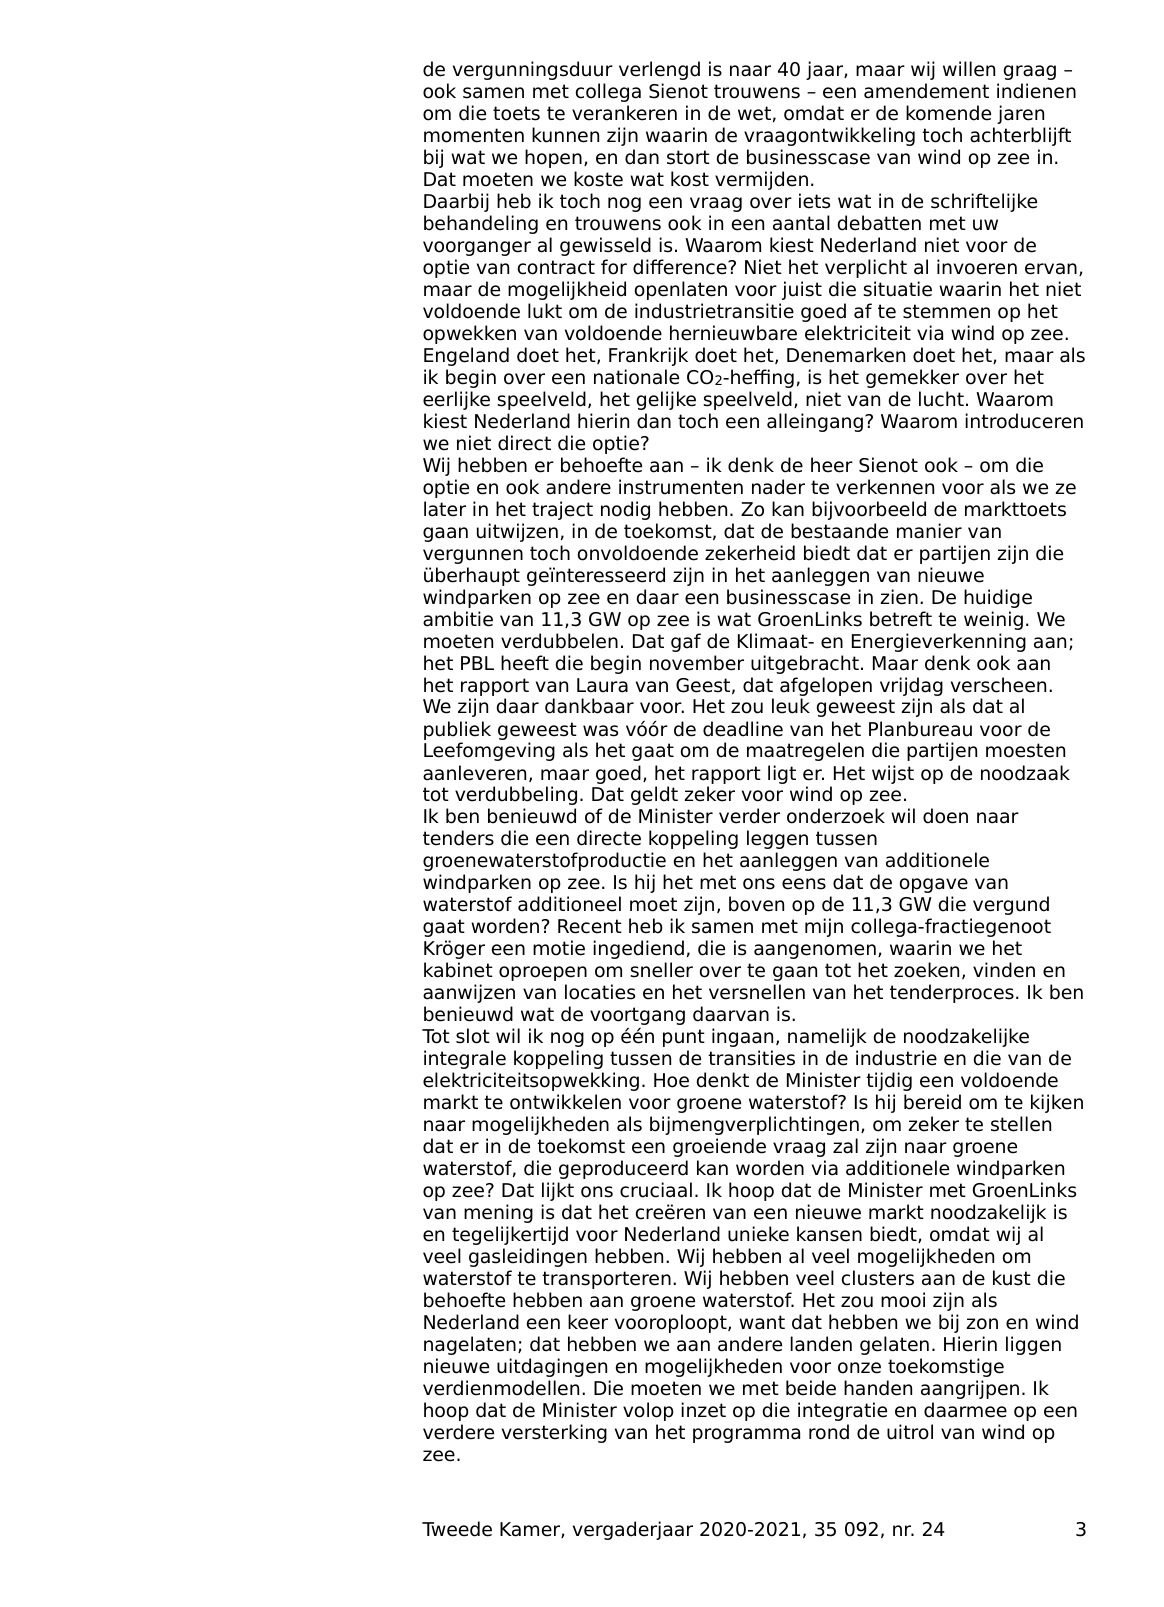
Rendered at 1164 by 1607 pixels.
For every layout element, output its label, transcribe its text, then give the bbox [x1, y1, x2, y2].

text Wij hebben er behoefte aan – ik denk de heer Sienot ook – om die optie en ook andere instrumenten nader te verkennen voor als we ze later in het traject nodig hebben. Zo kan bijvoorbeeld de markttoets gaan uitwijzen, in de toekomst, dat de bestaande manier van vergunnen toch onvoldoende zekerheid biedt dat er partijen zijn die überhaupt geïnteresseerd zijn in het aanleggen van nieuwe windparken op zee en daar een businesscase in zien. De huidige ambitie van 11,3 GW op zee is wat GroenLinks betreft te weinig. We moeten verdubbelen. Dat gaf de Klimaat- en Energieverkenning aan; het PBL heeft die begin november uitgebracht. Maar denk ook aan het rapport van Laura van Geest, dat afgelopen vrijdag verscheen. We zijn daar dankbaar voor. Het zou leuk geweest zijn als dat al publiek geweest was vóór de deadline van het Planbureau voor de Leefomgeving als het gaat om de maatregelen die partijen moesten aanleveren, maar goed, het rapport ligt er. Het wijst op de noodzaak tot verdubbeling. Dat geldt zeker voor wind op zee. [422, 455, 1087, 806]
text Ik ben benieuwd of de Minister verder onderzoek wil doen naar tenders die een directe koppeling leggen tussen groenewaterstofproductie en het aanleggen van additionele windparken op zee. Is hij het met ons eens dat de opgave van waterstof additioneel moet zijn, boven op de 11,3 GW die vergund gaat worden? Recent heb ik samen met mijn collega-fractiegenoot Kröger een motie ingediend, die is aangenomen, waarin we het kabinet oproepen om sneller over te gaan tot het zoeken, vinden en aanwijzen van locaties en het versnellen van het tenderproces. Ik ben benieuwd wat de voortgang daarvan is. [422, 806, 1087, 1026]
text Daarbij heb ik toch nog een vraag over iets wat in de schriftelijke behandeling en trouwens ook in een aantal debatten met uw voorganger al gewisseld is. Waarom kiest Nederland niet voor de optie van contract for difference? Niet het verplicht al invoeren ervan, maar de mogelijkheid openlaten voor juist die situatie waarin het niet voldoende lukt om de industrietransitie goed af te stemmen op het opwekken van voldoende hernieuwbare elektriciteit via wind op zee. Engeland doet het, Frankrijk doet het, Denemarken doet het, maar als ik begin over een nationale CO2-heffing, is het gemekker over het eerlijke speelveld, het gelijke speelveld, niet van de lucht. Waarom kiest Nederland hierin dan toch een alleingang? Waarom introduceren we niet direct die optie? [422, 191, 1087, 455]
text de vergunningsduur verlengd is naar 40 jaar, maar wij willen graag – ook samen met collega Sienot trouwens – een amendement indienen om die toets te verankeren in de wet, omdat er de komende jaren momenten kunnen zijn waarin de vraagontwikkeling toch achterblijft bij wat we hopen, en dan stort de businesscase van wind op zee in. Dat moeten we koste wat kost vermijden. [422, 59, 1087, 191]
text Tot slot wil ik nog op één punt ingaan, namelijk de noodzakelijke integrale koppeling tussen de transities in de industrie en die van de elektriciteitsopwekking. Hoe denkt de Minister tijdig een voldoende markt te ontwikkelen voor groene waterstof? Is hij bereid om te kijken naar mogelijkheden als bijmengverplichtingen, om zeker te stellen dat er in de toekomst een groeiende vraag zal zijn naar groene waterstof, die geproduceerd kan worden via additionele windparken op zee? Dat lijkt ons cruciaal. Ik hoop dat de Minister met GroenLinks van mening is dat het creëren van een nieuwe markt noodzakelijk is en tegelijkertijd voor Nederland unieke kansen biedt, omdat wij al veel gasleidingen hebben. Wij hebben al veel mogelijkheden om waterstof te transporteren. Wij hebben veel clusters aan de kust die behoefte hebben aan groene waterstof. Het zou mooi zijn als Nederland een keer vooroploopt, want dat hebben we bij zon en wind nagelaten; dat hebben we aan andere landen gelaten. Hierin liggen nieuwe uitdagingen en mogelijkheden voor onze toekomstige verdienmodellen. Die moeten we met beide handen aangrijpen. Ik hoop dat de Minister volop inzet op die integratie en daarmee op een verdere versterking van het programma rond de uitrol van wind op zee. [422, 1026, 1087, 1466]
